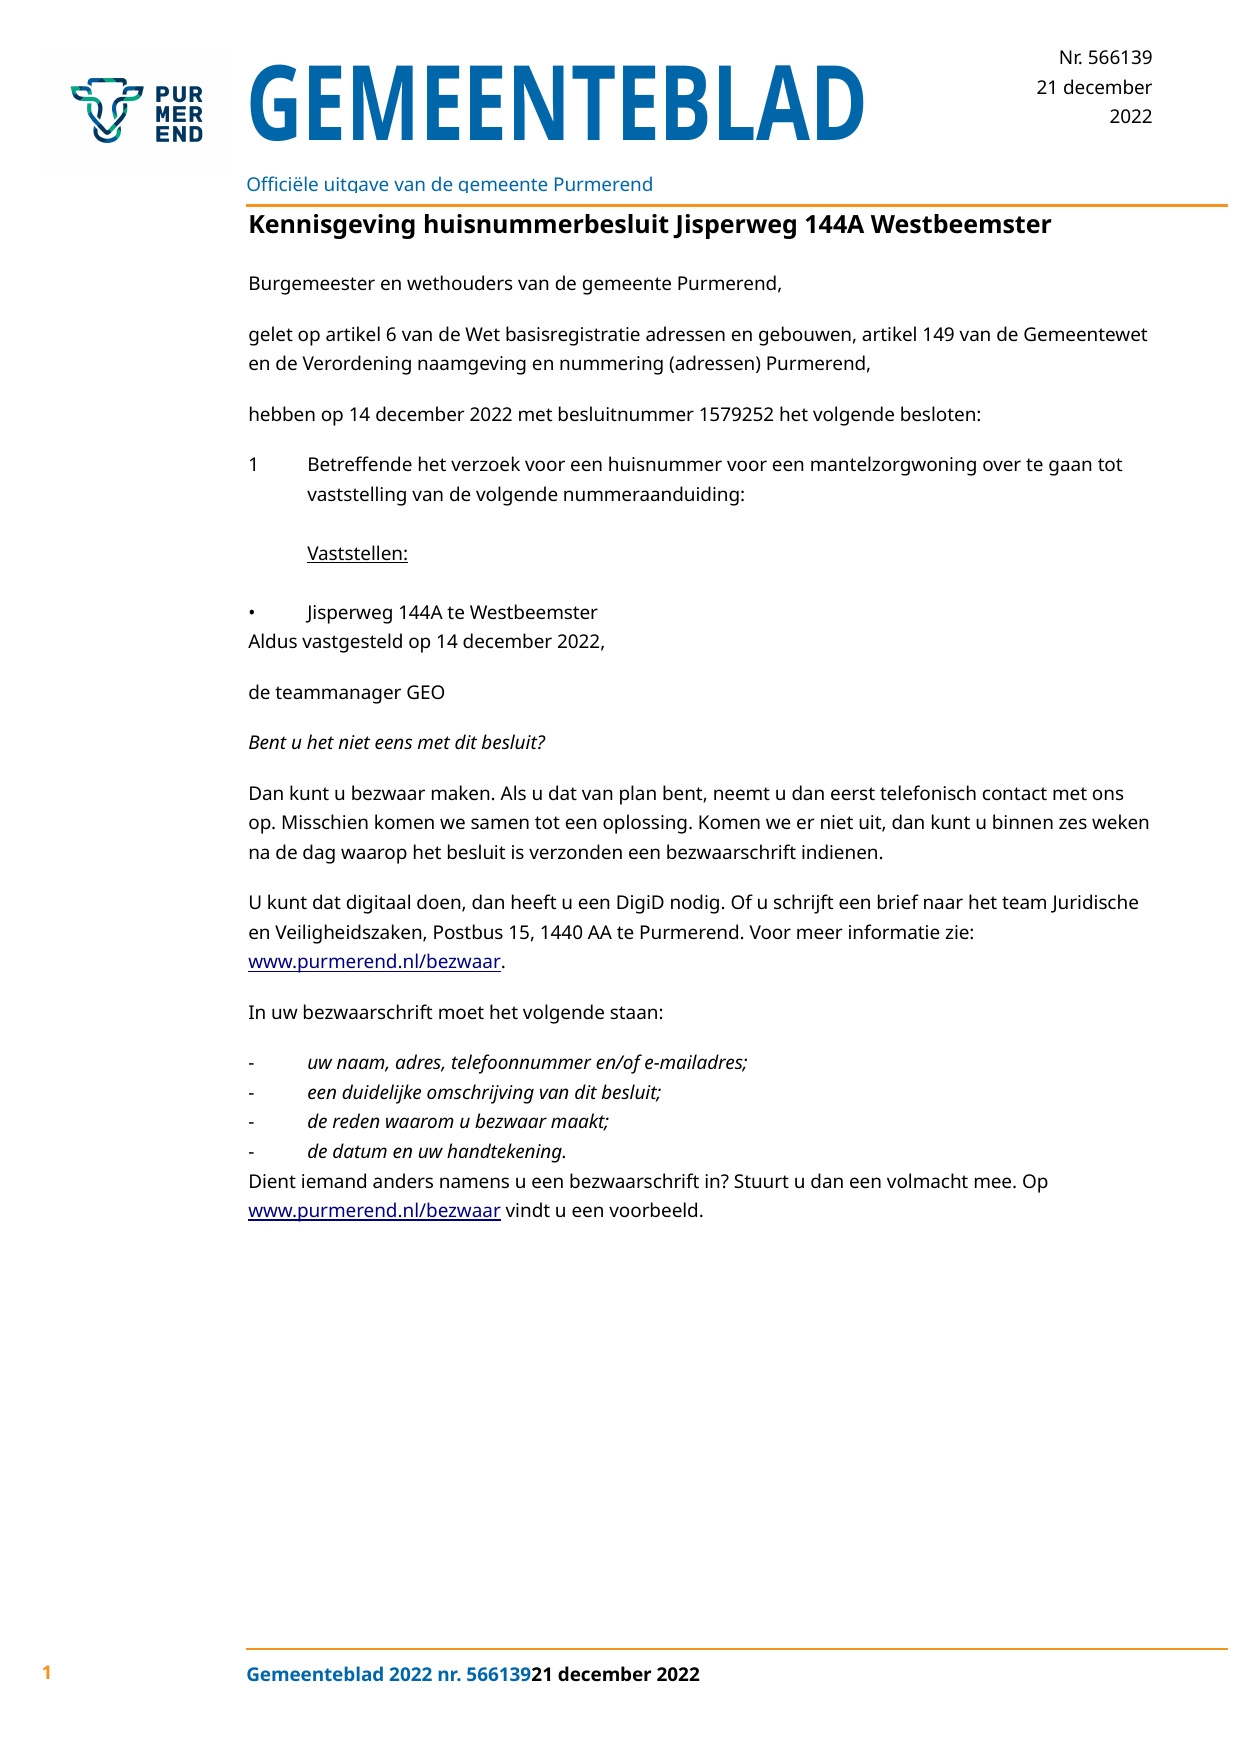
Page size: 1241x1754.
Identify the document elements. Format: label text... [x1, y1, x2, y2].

list de datum en uw handtekening. [248, 1138, 1152, 1164]
text Dan kunt u bezwaar maken. Als u dat van plan bent, neemt u dan eerst telefonisch contact met ons op. Misschien komen we samen tot een oplossing. Komen we er niet uit, dan kunt u binnen zes weken na de dag waarop het besluit is verzonden een bezwaarschrift indienen. [248, 780, 1152, 865]
list Vaststellen: [248, 540, 1152, 566]
text de teammanager GEO [248, 679, 1152, 705]
text Aldus vastgesteld op 14 december 2022, [248, 629, 1152, 654]
text Burgemeester en wethouders van de gemeente Purmerend, [248, 270, 1152, 296]
list uw naam, adres, telefoonnummer en/of e-mailadres; [248, 1049, 1152, 1075]
text U kunt dat digitaal doen, dan heeft u een DigiD nodig. Of u schrijft een brief naar het team Juridische en Veiligheidszaken, Postbus 15, 1440 AA te Purmerend. Voor meer informatie zie: www.purmerend.nl/bezwaar. [248, 889, 1152, 974]
list een duidelijke omschrijving van dit besluit; [248, 1079, 1152, 1105]
picture [41, 47, 231, 172]
list de reden waarom u bezwaar maakt; [248, 1109, 1152, 1134]
text Kennisgeving huisnummerbesluit Jisperweg 144A Westbeemster [248, 207, 1152, 241]
list Betreffende het verzoek voor een huisnummer voor een mantelzorgwoning over te gaan tot vaststelling van de volgende nummeraanduiding: [248, 451, 1152, 506]
text gelet op artikel 6 van de Wet basisregistratie adressen en gebouwen, artikel 149 van de Gemeentewet en de Verordening naamgeving en nummering (adressen) Purmerend, [248, 321, 1152, 376]
text hebben op 14 december 2022 met besluitnummer 1579252 het volgende besloten: [248, 401, 1152, 426]
text In uw bezwaarschrift moet het volgende staan: [248, 999, 1152, 1025]
text Dient iemand anders namens u een bezwaarschrift in? Stuurt u dan een volmacht mee. Op www.purmerend.nl/bezwaar vindt u een voorbeeld. [248, 1168, 1152, 1223]
list Jisperweg 144A te Westbeemster [248, 599, 1152, 625]
text Bent u het niet eens met dit besluit? [248, 729, 1152, 755]
